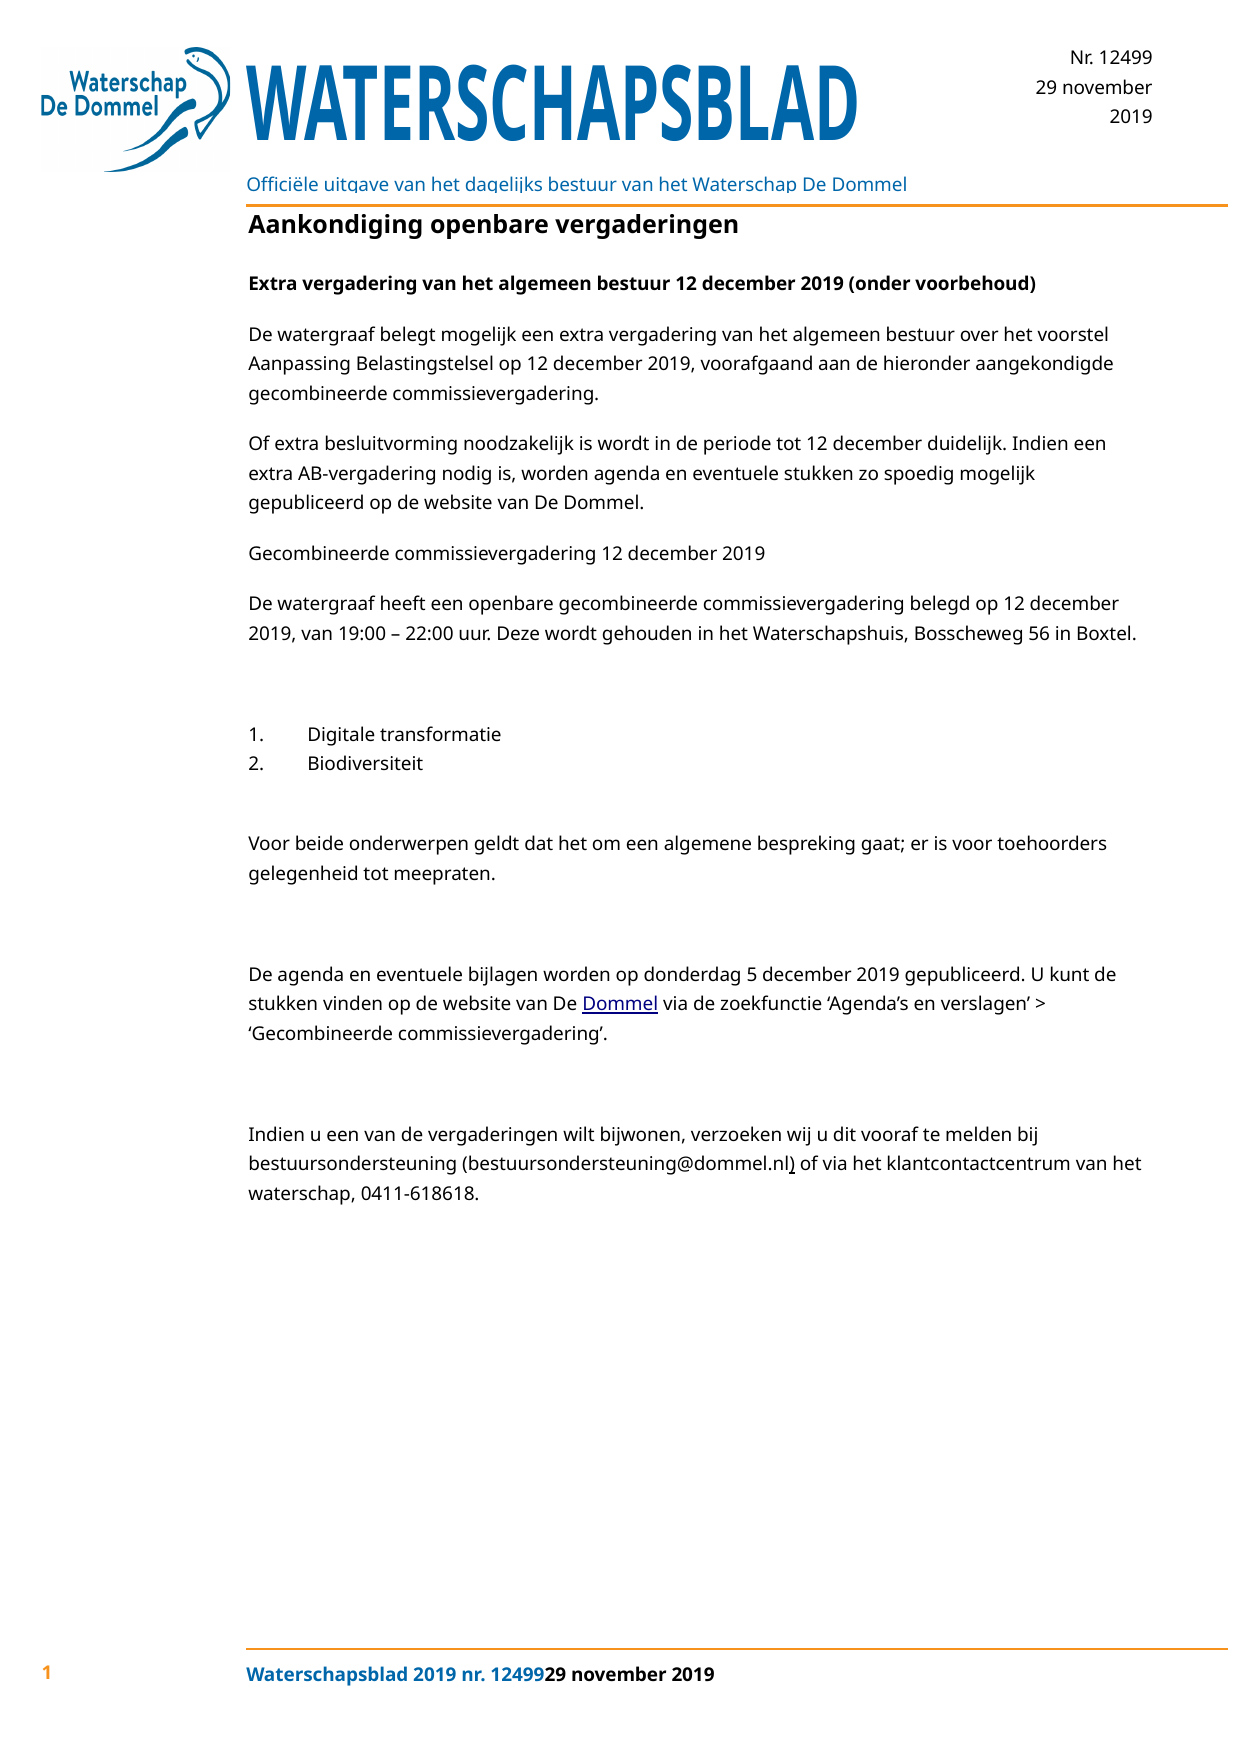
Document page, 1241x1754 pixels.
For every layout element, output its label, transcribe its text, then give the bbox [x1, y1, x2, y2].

picture [198, 118, 210, 131]
text Voor beide onderwerpen geldt dat het om een algemene bespreking gaat; er is voor toehoorders gelegenheid tot meepraten. [248, 830, 1152, 886]
text Extra vergadering van het algemeen bestuur 12 december 2019 (onder voorbehoud) [248, 270, 1152, 296]
picture [45, 99, 51, 111]
text De watergraaf belegt mogelijk een extra vergadering van het algemeen bestuur over het voorstel Aanpassing Belastingstelsel op 12 december 2019, voorafgaand aan de hieronder aangekondigde gecombineerde commissievergadering. [248, 321, 1152, 406]
text Of extra besluitvorming noodzakelijk is wordt in de periode tot 12 december duidelijk. Indien een extra AB-vergadering nodig is, worden agenda en eventuele stukken zo spoedig mogelijk gepubliceerd op de website van De Dommel. [248, 430, 1152, 515]
text Aankondiging openbare vergaderingen [248, 207, 1152, 241]
list Digitale transformatie [248, 721, 1152, 746]
picture [204, 47, 231, 76]
text Indien u een van de vergaderingen wilt bijwonen, verzoeken wij u dit vooraf te melden bij bestuursondersteuning (bestuursondersteuning@dommel.nl) of via het klantcontactcentrum van het waterschap, 0411-618618. [248, 1121, 1152, 1206]
picture [41, 47, 231, 172]
list Biodiversiteit [248, 750, 1152, 776]
text De watergraaf heeft een openbare gecombineerde commissievergadering belegd op 12 december 2019, van 19:00 – 22:00 uur. Deze wordt gehouden in het Waterschapshuis, Bosscheweg 56 in Boxtel. [248, 590, 1152, 646]
text De agenda en eventuele bijlagen worden op donderdag 5 december 2019 gepubliceerd. U kunt de stukken vinden op de website van De Dommel via de zoekfunctie ‘Agenda’s en verslagen’ > ‘Gecombineerde commissievergadering’. [248, 961, 1152, 1046]
text Gecombineerde commissievergadering 12 december 2019 [248, 540, 1152, 566]
